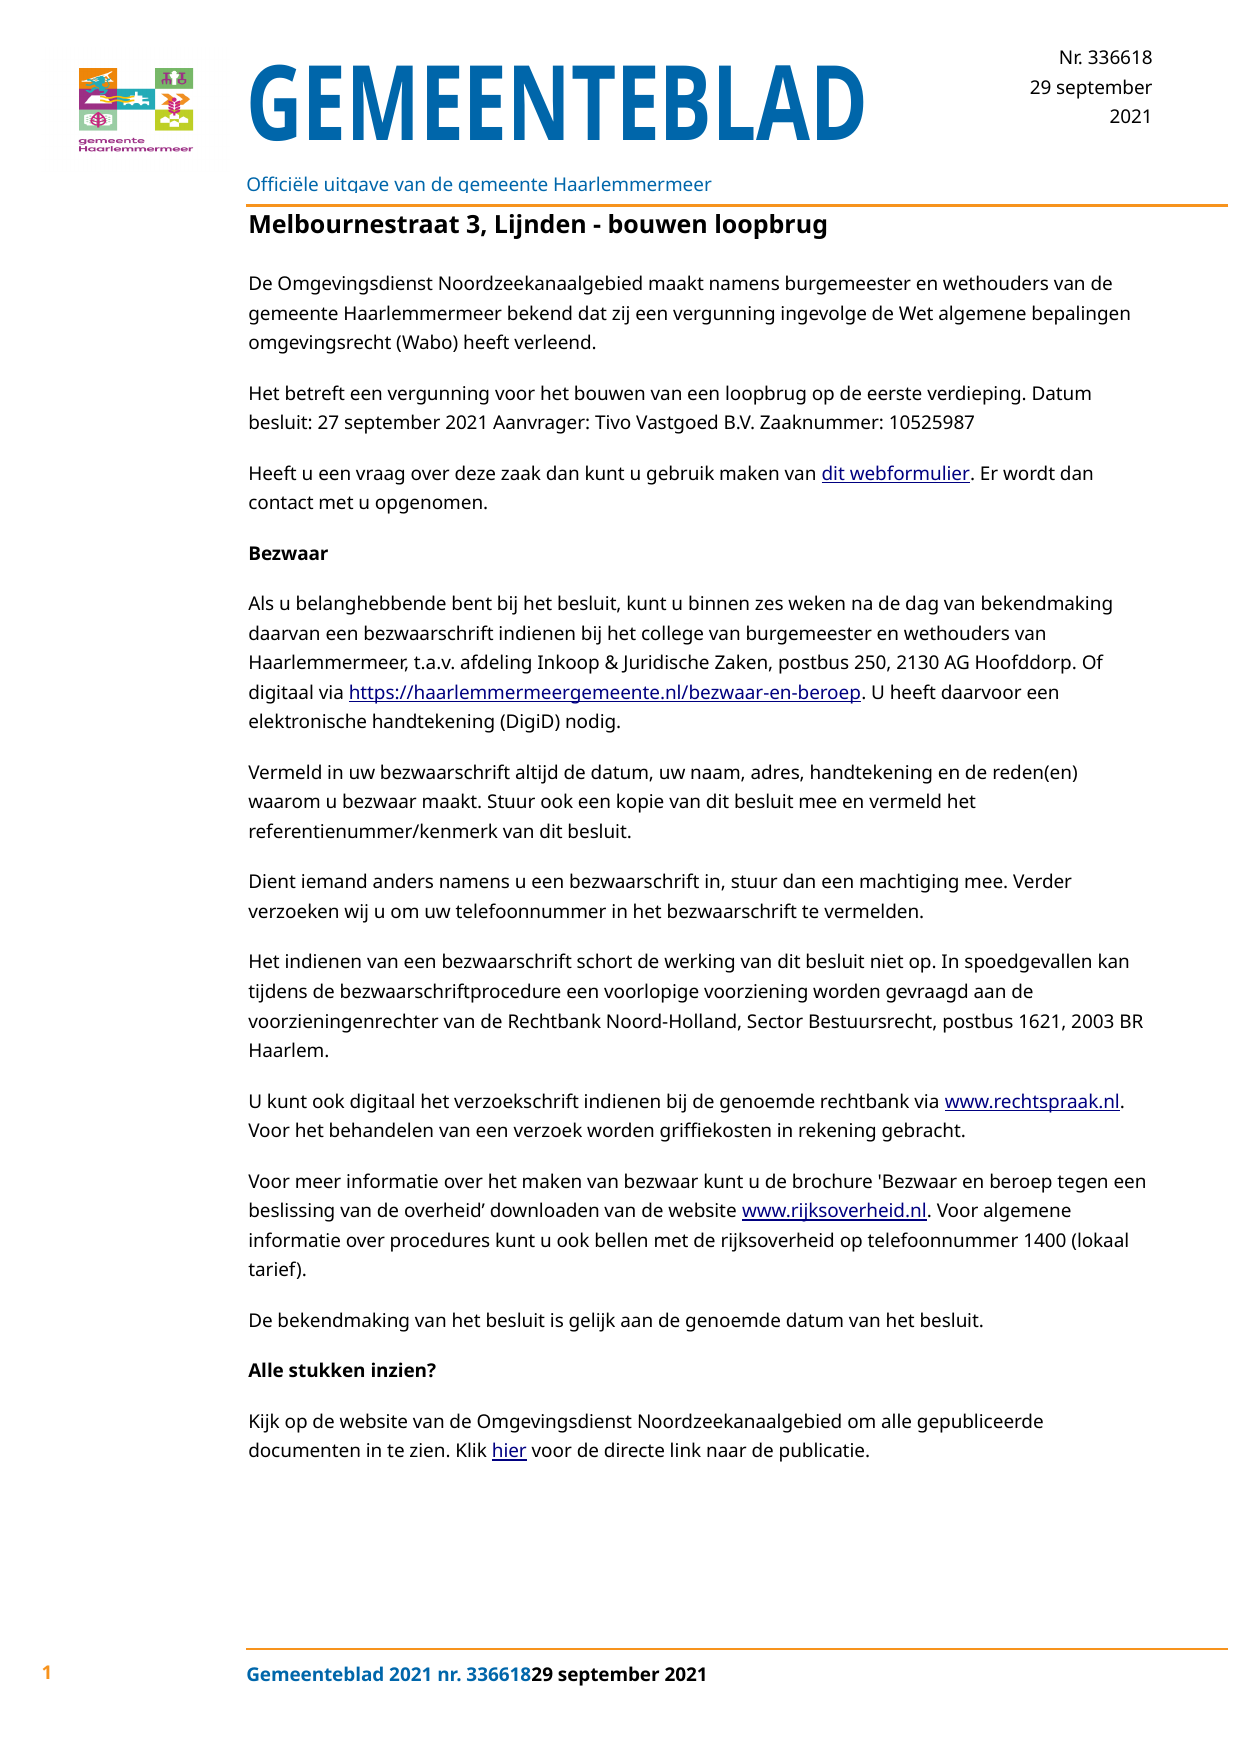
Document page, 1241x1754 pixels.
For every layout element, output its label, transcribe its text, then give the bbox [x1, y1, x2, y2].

text Het indienen van een bezwaarschrift schort de werking van dit besluit niet op. In spoedgevallen kan tijdens de bezwaarschriftprocedure een voorlopige voorziening worden gevraagd aan de voorzieningenrechter van de Rechtbank Noord-Holland, Sector Bestuursrecht, postbus 1621, 2003 BR Haarlem. [248, 949, 1152, 1063]
text De bekendmaking van het besluit is gelijk aan de genoemde datum van het besluit. [248, 1307, 1152, 1333]
text Vermeld in uw bezwaarschrift altijd de datum, uw naam, adres, handtekening en de reden(en) waarom u bezwaar maakt. Stuur ook een kopie van dit besluit mee en vermeld het referentienummer/kenmerk van dit besluit. [248, 759, 1152, 844]
text Heeft u een vraag over deze zaak dan kunt u gebruik maken van dit webformulier. Er wordt dan contact met u opgenomen. [248, 460, 1152, 515]
text Bezwaar [248, 540, 1152, 566]
text Melbournestraat 3, Lijnden - bouwen loopbrug [248, 207, 1152, 241]
text Als u belanghebbende bent bij het besluit, kunt u binnen zes weken na de dag van bekendmaking daarvan een bezwaarschrift indienen bij het college van burgemeester en wethouders van Haarlemmermeer, t.a.v. afdeling Inkoop & Juridische Zaken, postbus 250, 2130 AG Hoofddorp. Of digitaal via https://haarlemmermeergemeente.nl/bezwaar-en-beroep. U heeft daarvoor een elektronische handtekening (DigiD) nodig. [248, 590, 1152, 734]
text Voor meer informatie over het maken van bezwaar kunt u de brochure 'Bezwaar en beroep tegen een beslissing van de overheid’ downloaden van de website www.rijksoverheid.nl. Voor algemene informatie over procedures kunt u ook bellen met de rijksoverheid op telefoonnummer 1400 (lokaal tarief). [248, 1168, 1152, 1282]
text De Omgevingsdienst Noordzeekanaalgebied maakt namens burgemeester en wethouders van de gemeente Haarlemmermeer bekend dat zij een vergunning ingevolge de Wet algemene bepalingen omgevingsrecht (Wabo) heeft verleend. [248, 270, 1152, 355]
picture [41, 47, 231, 172]
text Dient iemand anders namens u een bezwaarschrift in, stuur dan een machtiging mee. Verder verzoeken wij u om uw telefoonnummer in het bezwaarschrift te vermelden. [248, 869, 1152, 924]
text Kijk op de website van de Omgevingsdienst Noordzeekanaalgebied om alle gepubliceerde documenten in te zien. Klik hier voor de directe link naar de publicatie. [248, 1408, 1152, 1463]
text Het betreft een vergunning voor het bouwen van een loopbrug op de eerste verdieping. Datum besluit: 27 september 2021 Aanvrager: Tivo Vastgoed B.V. Zaaknummer: 10525987 [248, 380, 1152, 435]
text U kunt ook digitaal het verzoekschrift indienen bij de genoemde rechtbank via www.rechtspraak.nl. Voor het behandelen van een verzoek worden griffiekosten in rekening gebracht. [248, 1088, 1152, 1143]
text Alle stukken inzien? [248, 1357, 1152, 1383]
